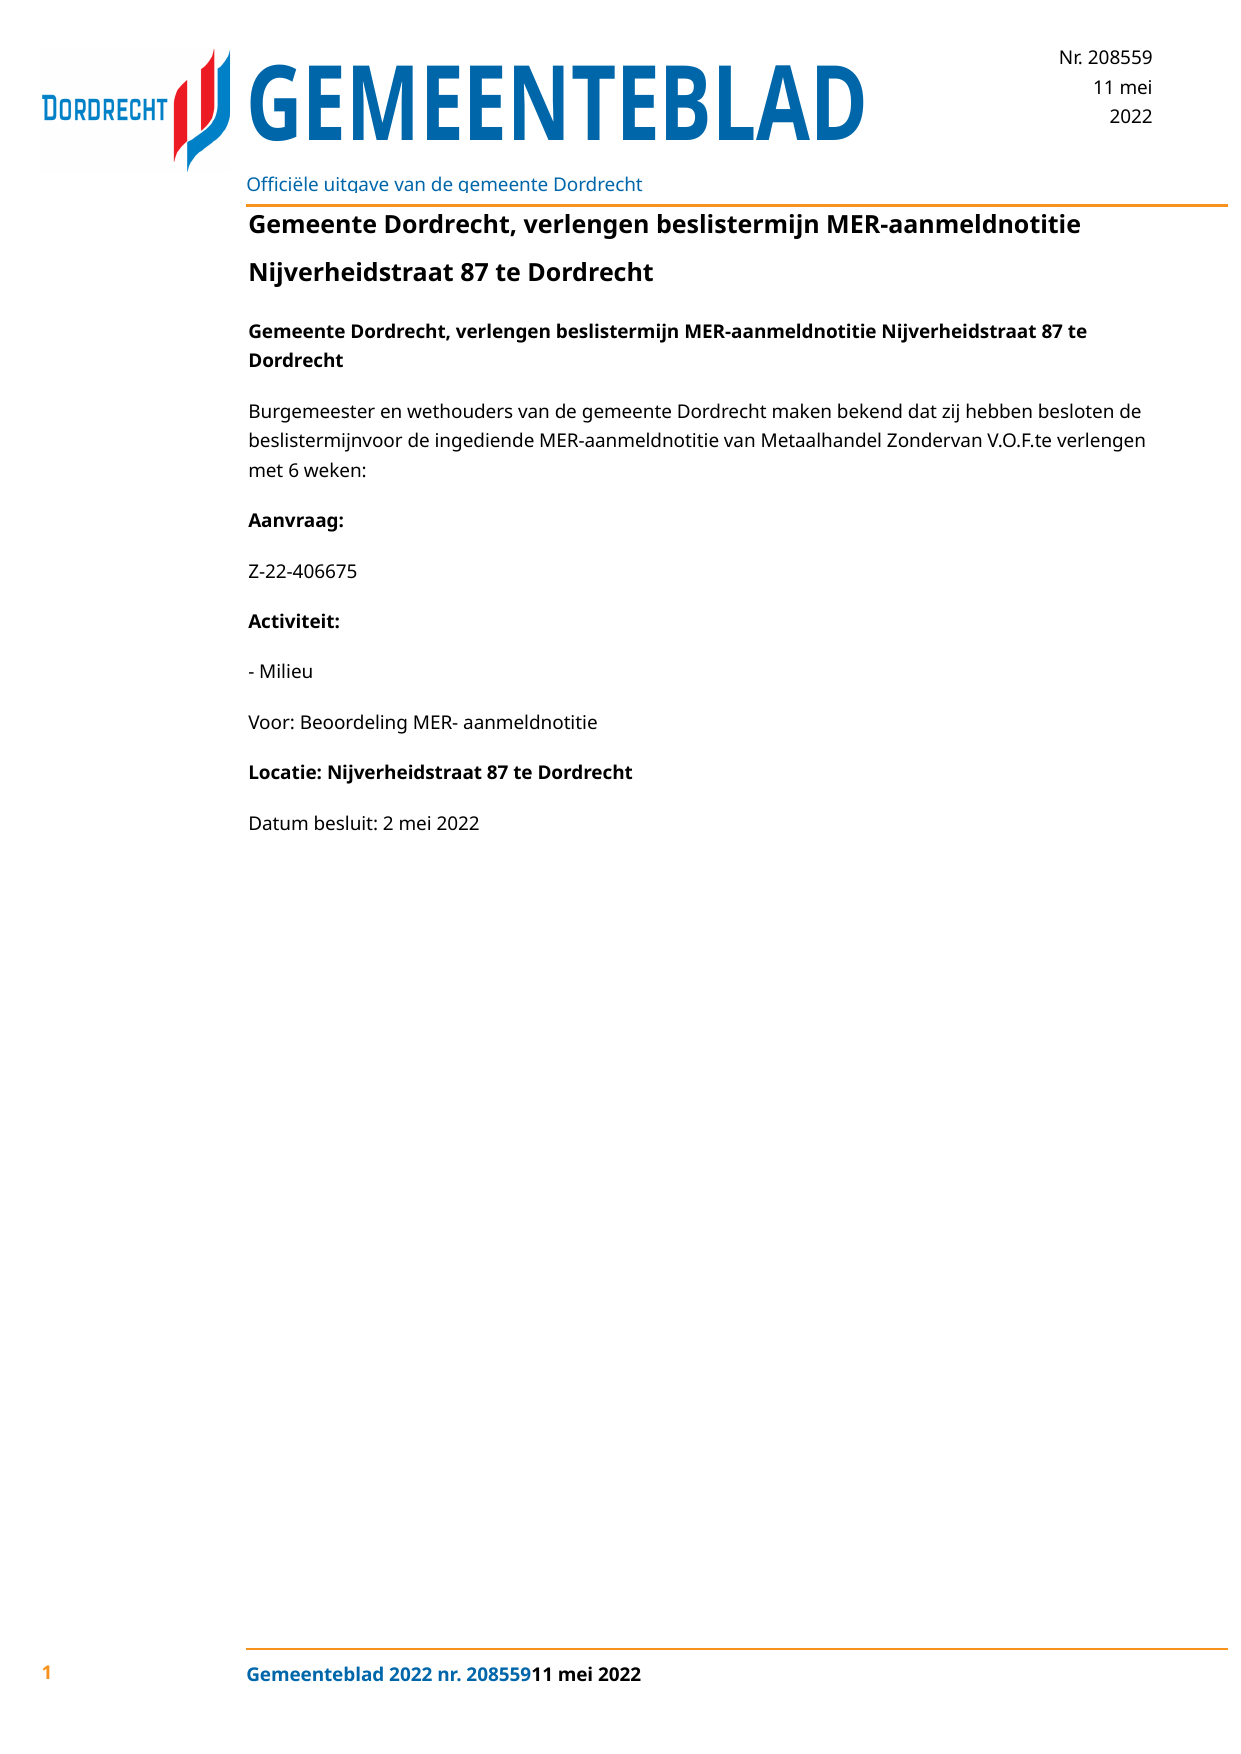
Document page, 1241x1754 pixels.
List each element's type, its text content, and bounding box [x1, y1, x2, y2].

text Voor: Beoordeling MER- aanmeldnotitie [248, 709, 1152, 735]
text - Milieu [248, 659, 1152, 684]
text Activiteit: [248, 608, 1152, 634]
text Locatie: Nijverheidstraat 87 te Dordrecht [248, 759, 1152, 785]
text Burgemeester en wethouders van de gemeente Dordrecht maken bekend dat zij hebben besloten de beslistermijnvoor de ingediende MER-aanmeldnotitie van Metaalhandel Zondervan V.O.F.te verlengen met 6 weken: [248, 398, 1152, 483]
text Z-22-406675 [248, 558, 1152, 584]
text Datum besluit: 2 mei 2022 [248, 810, 1152, 836]
picture [41, 47, 231, 172]
text Gemeente Dordrecht, verlengen beslistermijn MER-aanmeldnotitie Nijverheidstraat 87 te Dordrecht [248, 318, 1152, 373]
text Aanvraag: [248, 507, 1152, 533]
text Gemeente Dordrecht, verlengen beslistermijn MER-aanmeldnotitie Nijverheidstraat 87 te Dordrecht [248, 207, 1152, 288]
